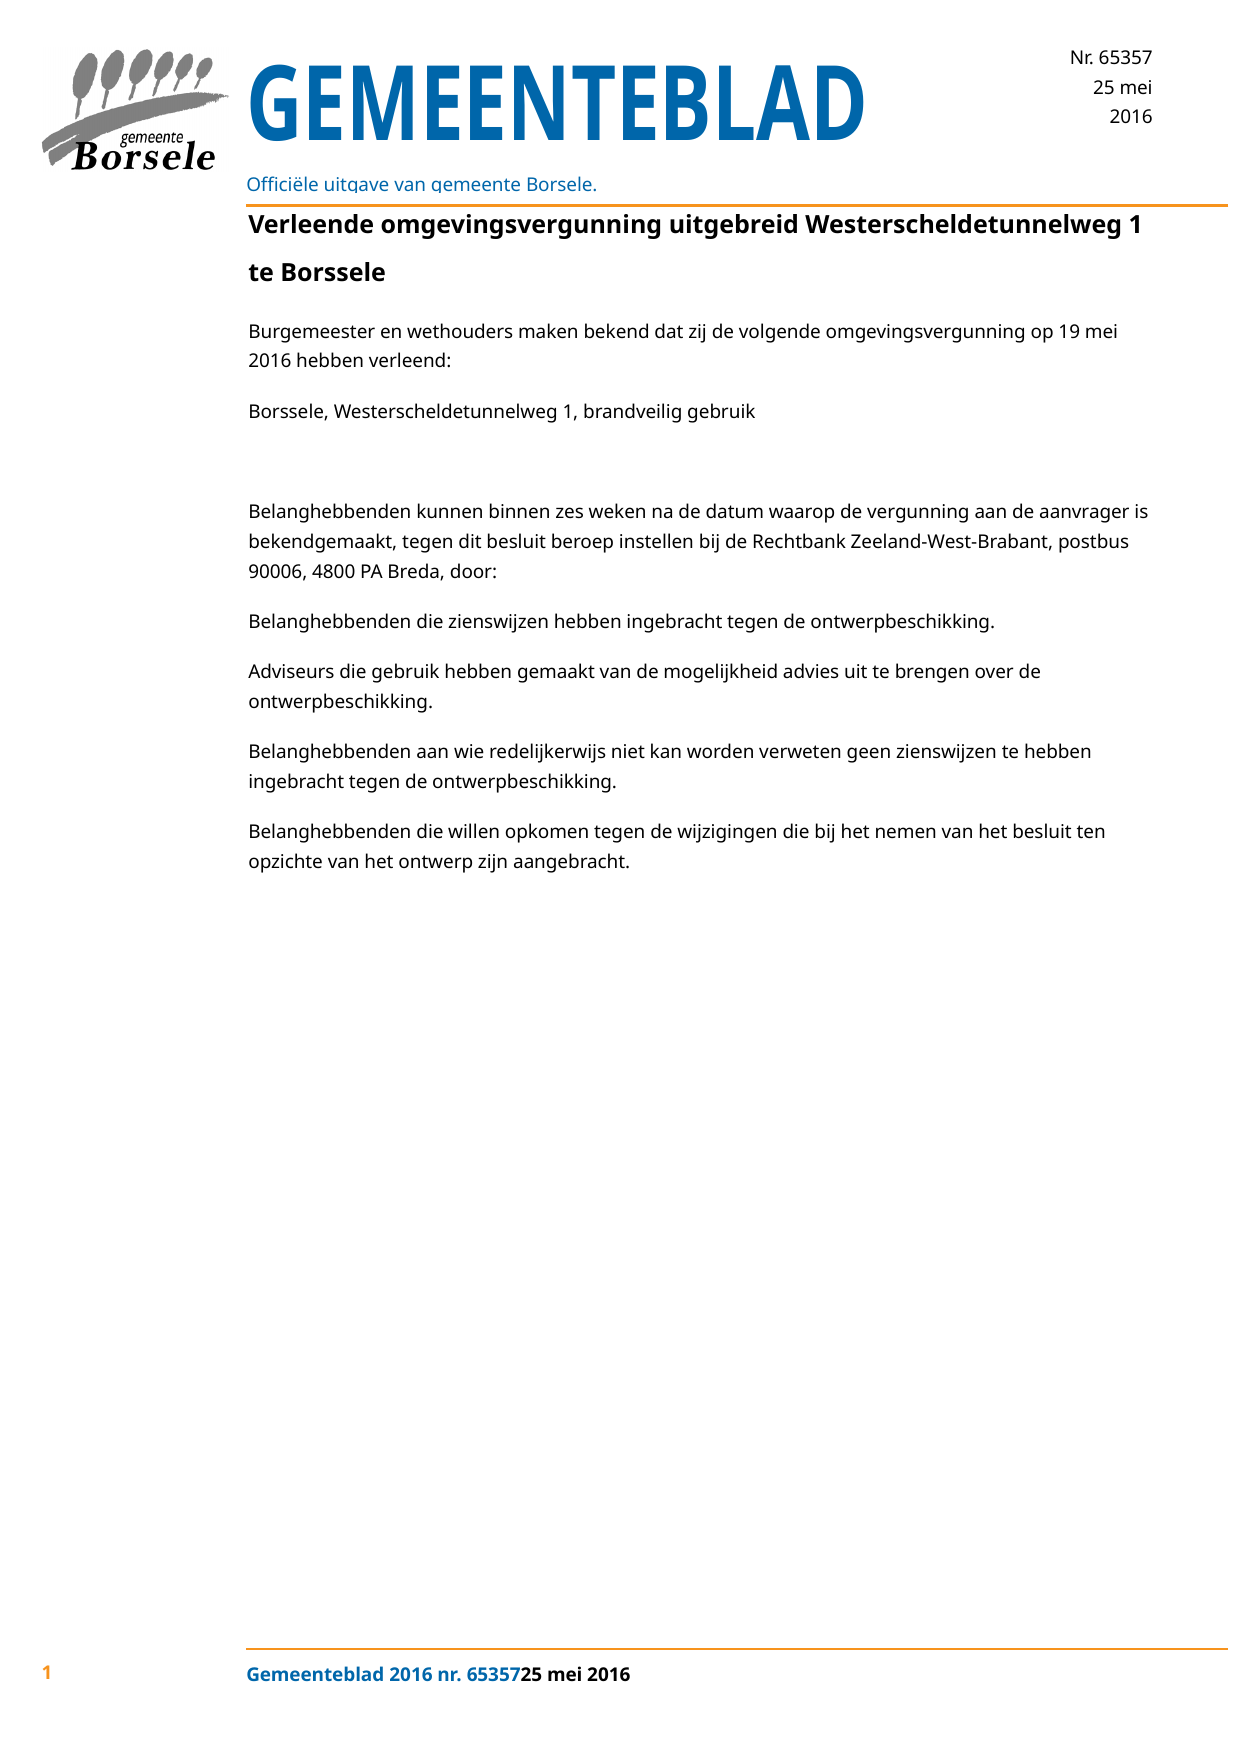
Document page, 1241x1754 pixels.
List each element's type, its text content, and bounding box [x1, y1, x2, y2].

text Belanghebbenden aan wie redelijkerwijs niet kan worden verweten geen zienswijzen te hebben ingebracht tegen de ontwerpbeschikking. [248, 739, 1152, 794]
text Verleende omgevingsvergunning uitgebreid Westerscheldetunnelweg 1 te Borssele [248, 207, 1152, 288]
text Borssele, Westerscheldetunnelweg 1, brandveilig gebruik [248, 398, 1152, 424]
text Adviseurs die gebruik hebben gemaakt van de mogelijkheid advies uit te brengen over de ontwerpbeschikking. [248, 659, 1152, 714]
text Burgemeester en wethouders maken bekend dat zij de volgende omgevingsvergunning op 19 mei 2016 hebben verleend: [248, 318, 1152, 373]
text Belanghebbenden kunnen binnen zes weken na de datum waarop de vergunning aan de aanvrager is bekendgemaakt, tegen dit besluit beroep instellen bij de Rechtbank Zeeland-West-Brabant, postbus 90006, 4800 PA Breda, door: [248, 499, 1152, 584]
picture [41, 47, 231, 172]
text Belanghebbenden die zienswijzen hebben ingebracht tegen de ontwerpbeschikking. [248, 608, 1152, 634]
text Belanghebbenden die willen opkomen tegen de wijzigingen die bij het nemen van het besluit ten opzichte van het ontwerp zijn aangebracht. [248, 819, 1152, 874]
